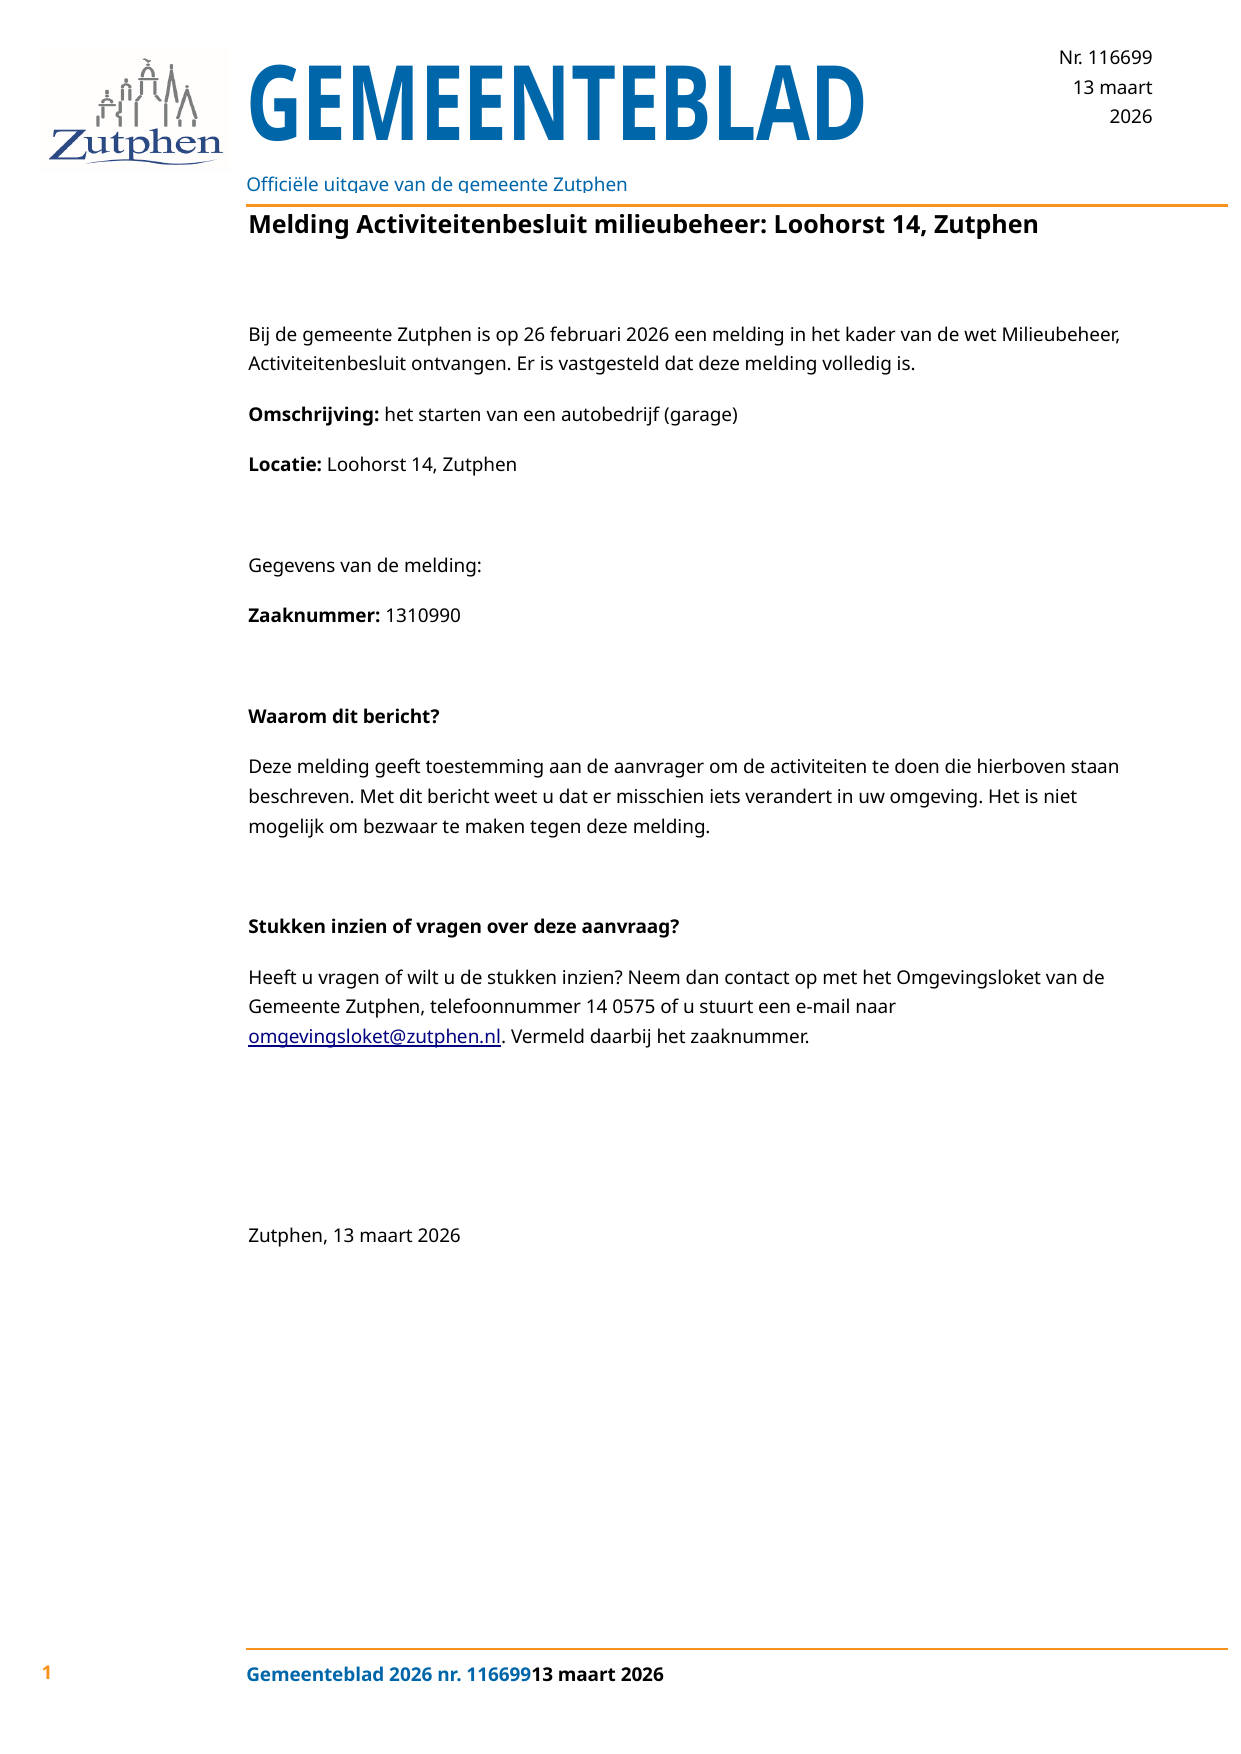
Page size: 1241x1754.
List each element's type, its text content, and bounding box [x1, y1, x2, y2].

text Stukken inzien of vragen over deze aanvraag? [248, 914, 1152, 939]
picture [41, 47, 231, 172]
text Deze melding geeft toestemming aan de aanvrager om de activiteiten te doen die hierboven staan beschreven. Met dit bericht weet u dat er misschien iets verandert in uw omgeving. Het is niet mogelijk om bezwaar te maken tegen deze melding. [248, 754, 1152, 838]
text Locatie: Loohorst 14, Zutphen [248, 451, 1152, 477]
text Heeft u vragen of wilt u de stukken inzien? Neem dan contact op met het Omgevingsloket van de Gemeente Zutphen, telefoonnummer 14 0575 of u stuurt een e-mail naar omgevingsloket@zutphen.nl. Vermeld daarbij het zaaknummer. [248, 964, 1152, 1049]
text Gegevens van de melding: [248, 552, 1152, 578]
text Zutphen, 13 maart 2026 [248, 1222, 1152, 1248]
text Omschrijving: het starten van een autobedrijf (garage) [248, 401, 1152, 426]
text Melding Activiteitenbesluit milieubeheer: Loohorst 14, Zutphen [248, 207, 1152, 241]
text Bij de gemeente Zutphen is op 26 februari 2026 een melding in het kader van de wet Milieubeheer, Activiteitenbesluit ontvangen. Er is vastgesteld dat deze melding volledig is. [248, 321, 1152, 376]
text Waarom dit bericht? [248, 703, 1152, 729]
text Zaaknummer: 1310990 [248, 602, 1152, 628]
